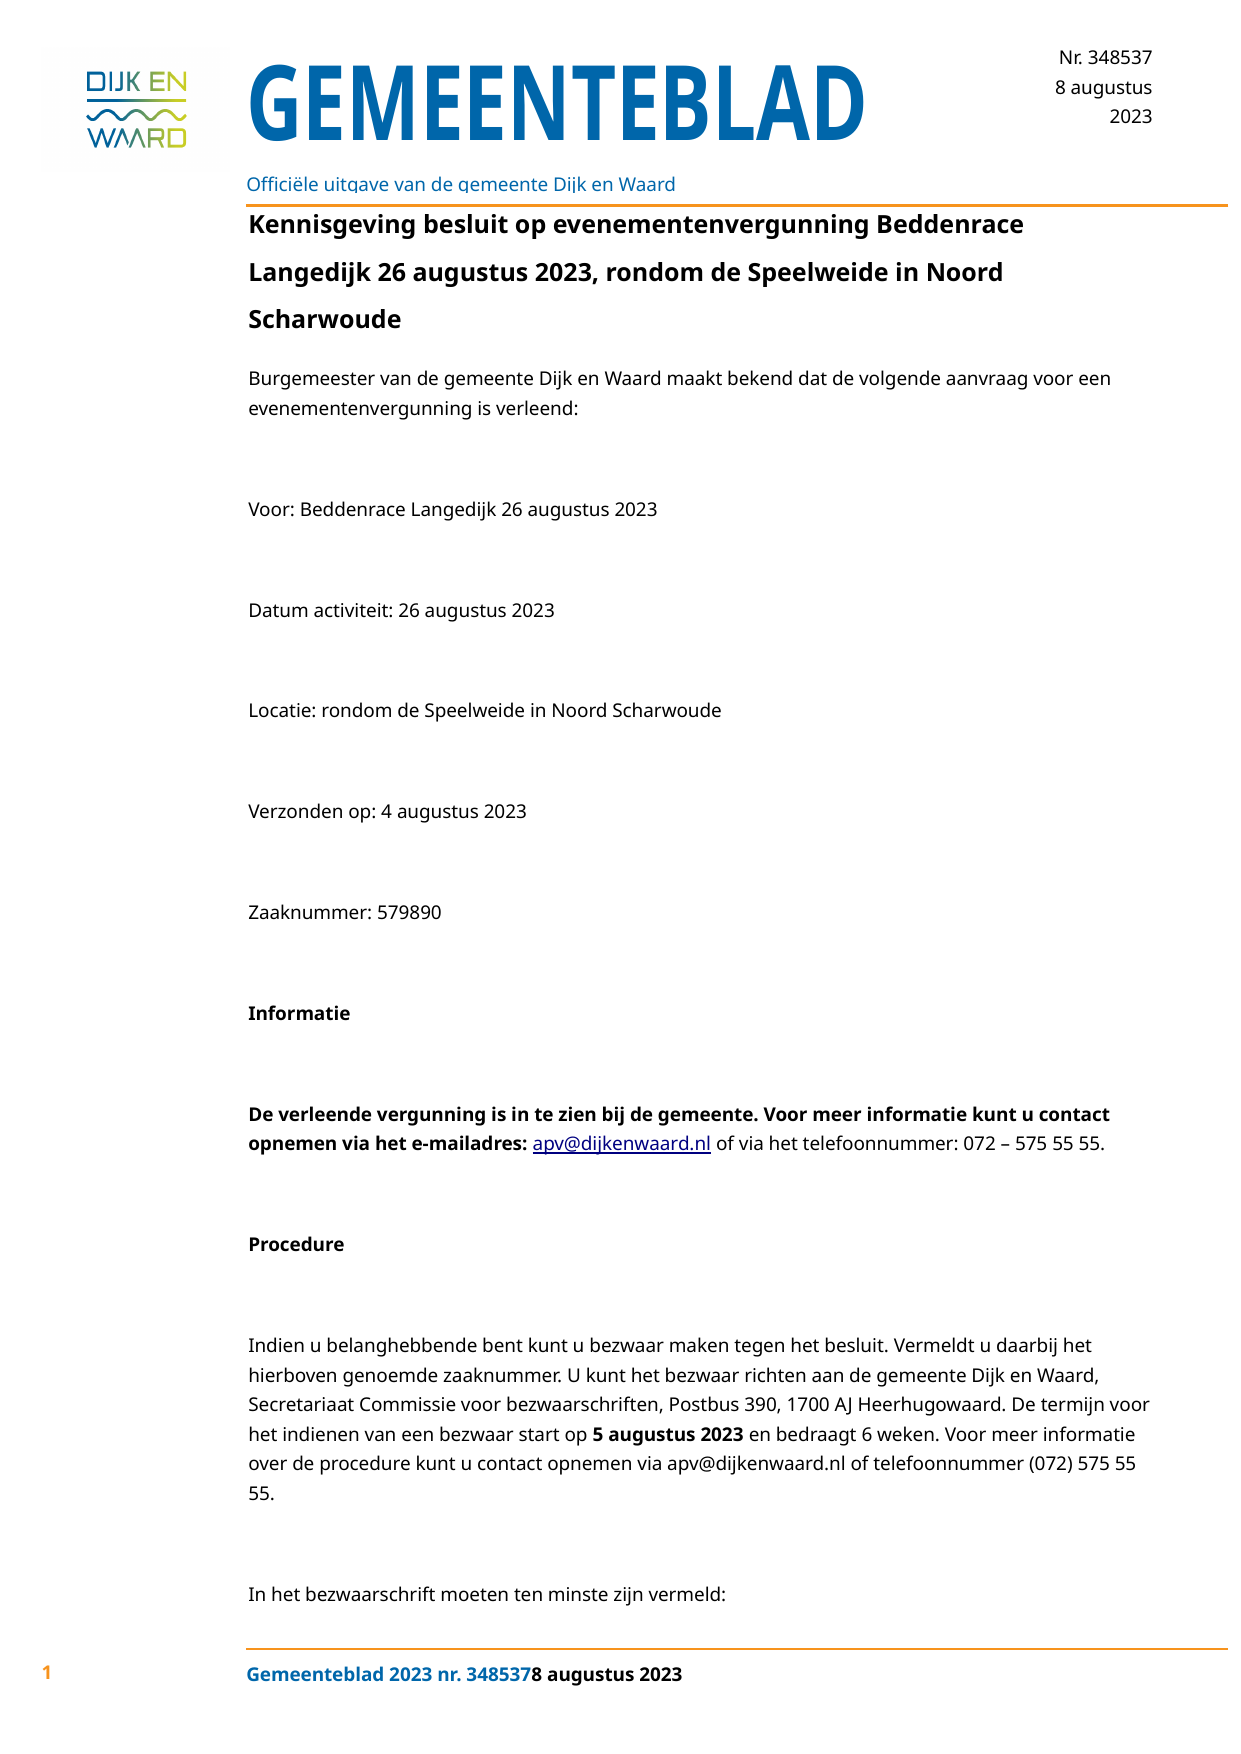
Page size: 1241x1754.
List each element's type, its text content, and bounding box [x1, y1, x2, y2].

text Locatie: rondom de Speelweide in Noord Scharwoude [248, 698, 1152, 723]
text Datum activiteit: 26 augustus 2023 [248, 597, 1152, 622]
text Zaaknummer: 579890 [248, 899, 1152, 925]
picture [41, 47, 231, 172]
text Informatie [248, 1000, 1152, 1026]
text Indien u belanghebbende bent kunt u bezwaar maken tegen het besluit. Vermeldt u daarbij het hierboven genoemde zaaknummer. U kunt het bezwaar richten aan de gemeente Dijk en Waard, Secretariaat Commissie voor bezwaarschriften, Postbus 390, 1700 AJ Heerhugowaard. De termijn voor het indienen van een bezwaar start op 5 augustus 2023 en bedraagt 6 weken. Voor meer informatie over de procedure kunt u contact opnemen via apv@dijkenwaard.nl of telefoonnummer (072) 575 55 55. [248, 1332, 1152, 1506]
text De verleende vergunning is in te zien bij de gemeente. Voor meer informatie kunt u contact opnemen via het e-mailadres: apv@dijkenwaard.nl of via het telefoonnummer: 072 – 575 55 55. [248, 1101, 1152, 1156]
text Verzonden op: 4 augustus 2023 [248, 798, 1152, 824]
text Voor: Beddenrace Langedijk 26 augustus 2023 [248, 496, 1152, 522]
text Procedure [248, 1231, 1152, 1257]
text In het bezwaarschrift moeten ten minste zijn vermeld: [248, 1581, 1152, 1607]
text Burgemeester van de gemeente Dijk en Waard maakt bekend dat de volgende aanvraag voor een evenementenvergunning is verleend: [248, 366, 1152, 421]
text Kennisgeving besluit op evenementenvergunning Beddenrace Langedijk 26 augustus 2023, rondom de Speelweide in Noord Scharwoude [248, 207, 1152, 336]
